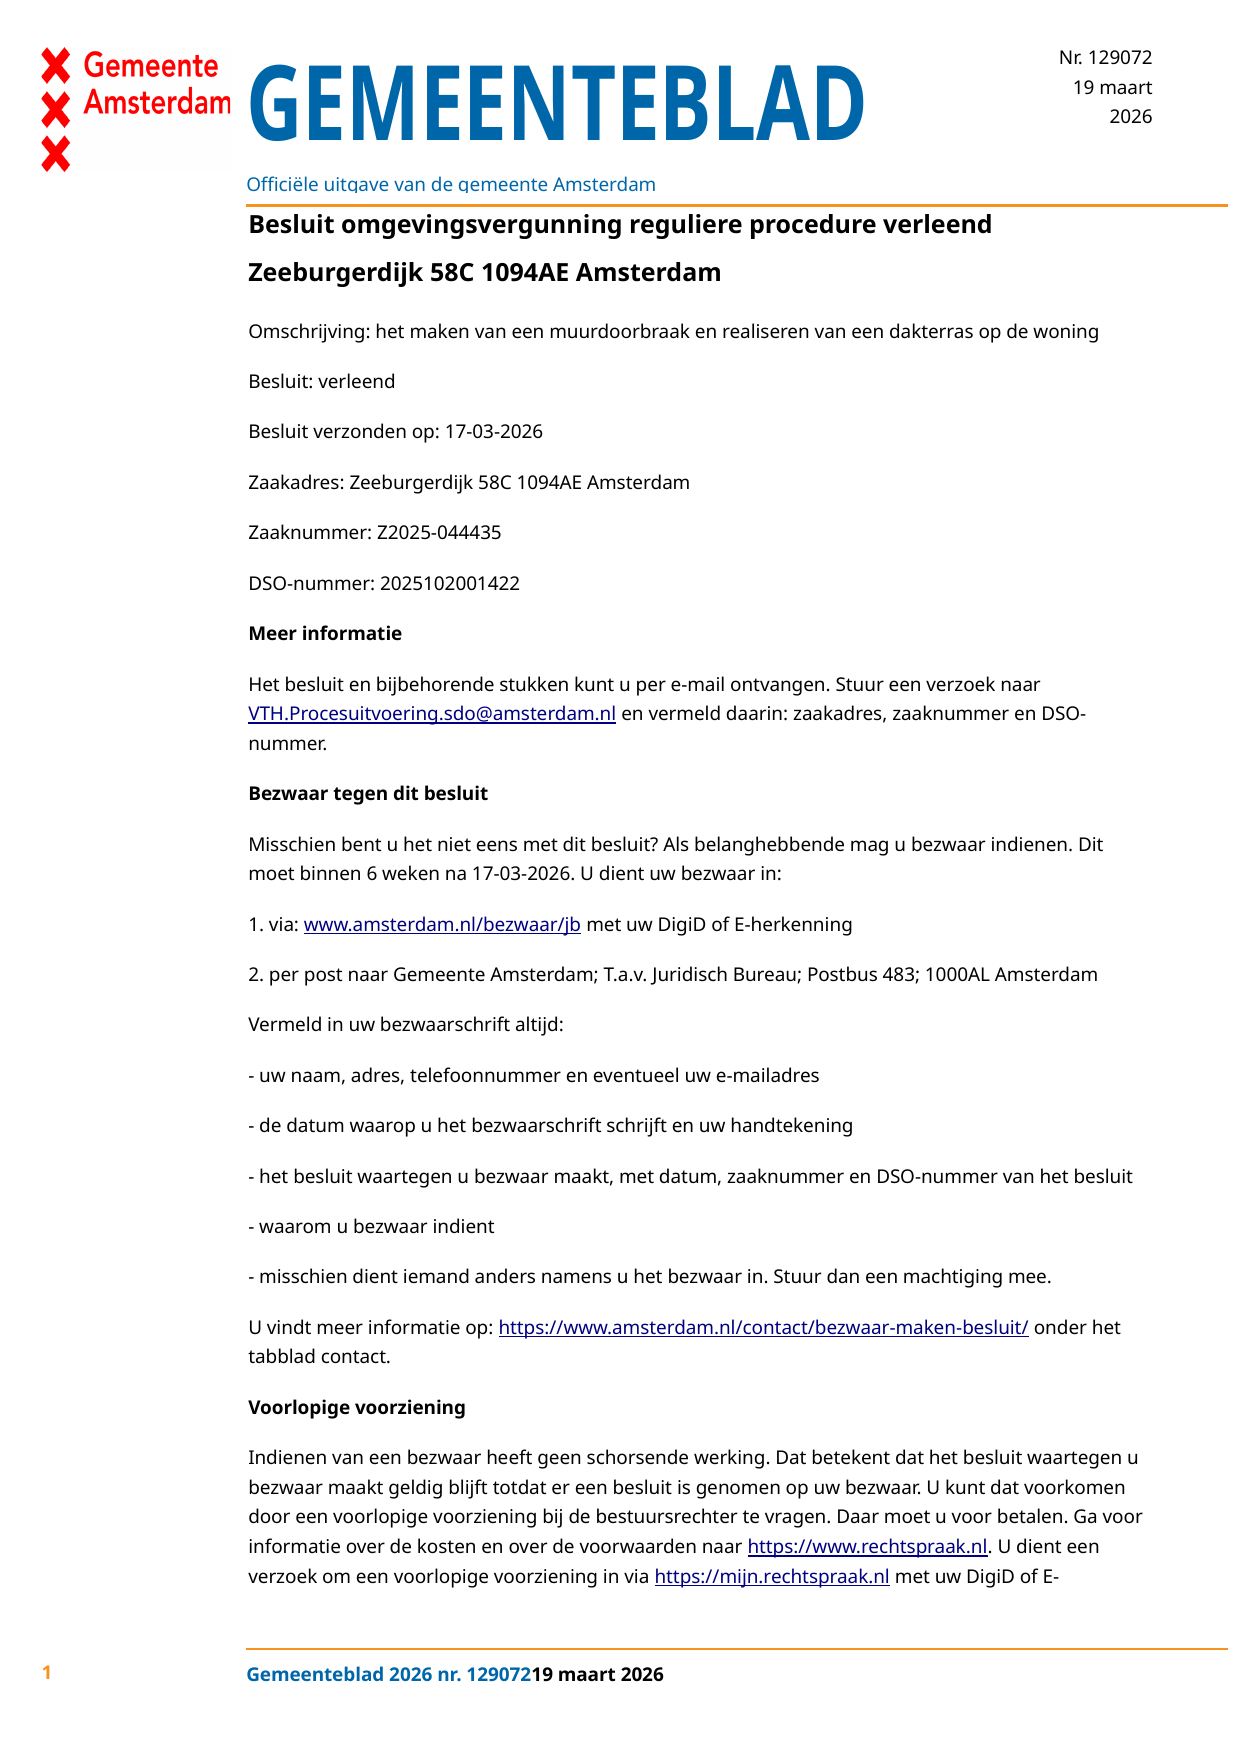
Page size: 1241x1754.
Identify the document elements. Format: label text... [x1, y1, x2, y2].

text Voorlopige voorziening [248, 1394, 1152, 1420]
text Omschrijving: het maken van een muurdoorbraak en realiseren van een dakterras op de woning [248, 318, 1152, 344]
text - het besluit waartegen u bezwaar maakt, met datum, zaaknummer en DSO-nummer van het besluit [248, 1163, 1152, 1189]
text - uw naam, adres, telefoonnummer en eventueel uw e-mailadres [248, 1062, 1152, 1088]
text Besluit: verleend [248, 368, 1152, 394]
text Indienen van een bezwaar heeft geen schorsende werking. Dat betekent dat het besluit waartegen u bezwaar maakt geldig blijft totdat er een besluit is genomen op uw bezwaar. U kunt dat voorkomen door een voorlopige voorziening bij de bestuursrechter te vragen. Daar moet u voor betalen. Ga voor informatie over de kosten en over de voorwaarden naar https://www.rechtspraak.nl. U dient een verzoek om een voorlopige voorziening in via https://mijn.rechtspraak.nl met uw DigiD of E- [248, 1444, 1152, 1589]
text Besluit omgevingsvergunning reguliere procedure verleend Zeeburgerdijk 58C 1094AE Amsterdam [248, 207, 1152, 288]
text Zaaknummer: Z2025-044435 [248, 519, 1152, 545]
text Zaakadres: Zeeburgerdijk 58C 1094AE Amsterdam [248, 469, 1152, 495]
text - waarom u bezwaar indient [248, 1213, 1152, 1239]
text Het besluit en bijbehorende stukken kunt u per e-mail ontvangen. Stuur een verzoek naar VTH.Procesuitvoering.sdo@amsterdam.nl en vermeld daarin: zaakadres, zaaknummer en DSO-nummer. [248, 671, 1152, 756]
text Vermeld in uw bezwaarschrift altijd: [248, 1012, 1152, 1037]
text U vindt meer informatie op: https://www.amsterdam.nl/contact/bezwaar-maken-besluit/ onder het tabblad contact. [248, 1314, 1152, 1369]
text DSO-nummer: 2025102001422 [248, 570, 1152, 596]
text Meer informatie [248, 620, 1152, 646]
text - misschien dient iemand anders namens u het bezwaar in. Stuur dan een machtiging mee. [248, 1264, 1152, 1289]
text Besluit verzonden op: 17-03-2026 [248, 419, 1152, 444]
text Bezwaar tegen dit besluit [248, 780, 1152, 806]
text 2. per post naar Gemeente Amsterdam; T.a.v. Juridisch Bureau; Postbus 483; 1000AL Amsterdam [248, 961, 1152, 987]
text - de datum waarop u het bezwaarschrift schrijft en uw handtekening [248, 1112, 1152, 1138]
picture [41, 47, 231, 172]
text 1. via: www.amsterdam.nl/bezwaar/jb met uw DigiD of E-herkenning [248, 911, 1152, 937]
text Misschien bent u het niet eens met dit besluit? Als belanghebbende mag u bezwaar indienen. Dit moet binnen 6 weken na 17-03-2026. U dient uw bezwaar in: [248, 831, 1152, 886]
